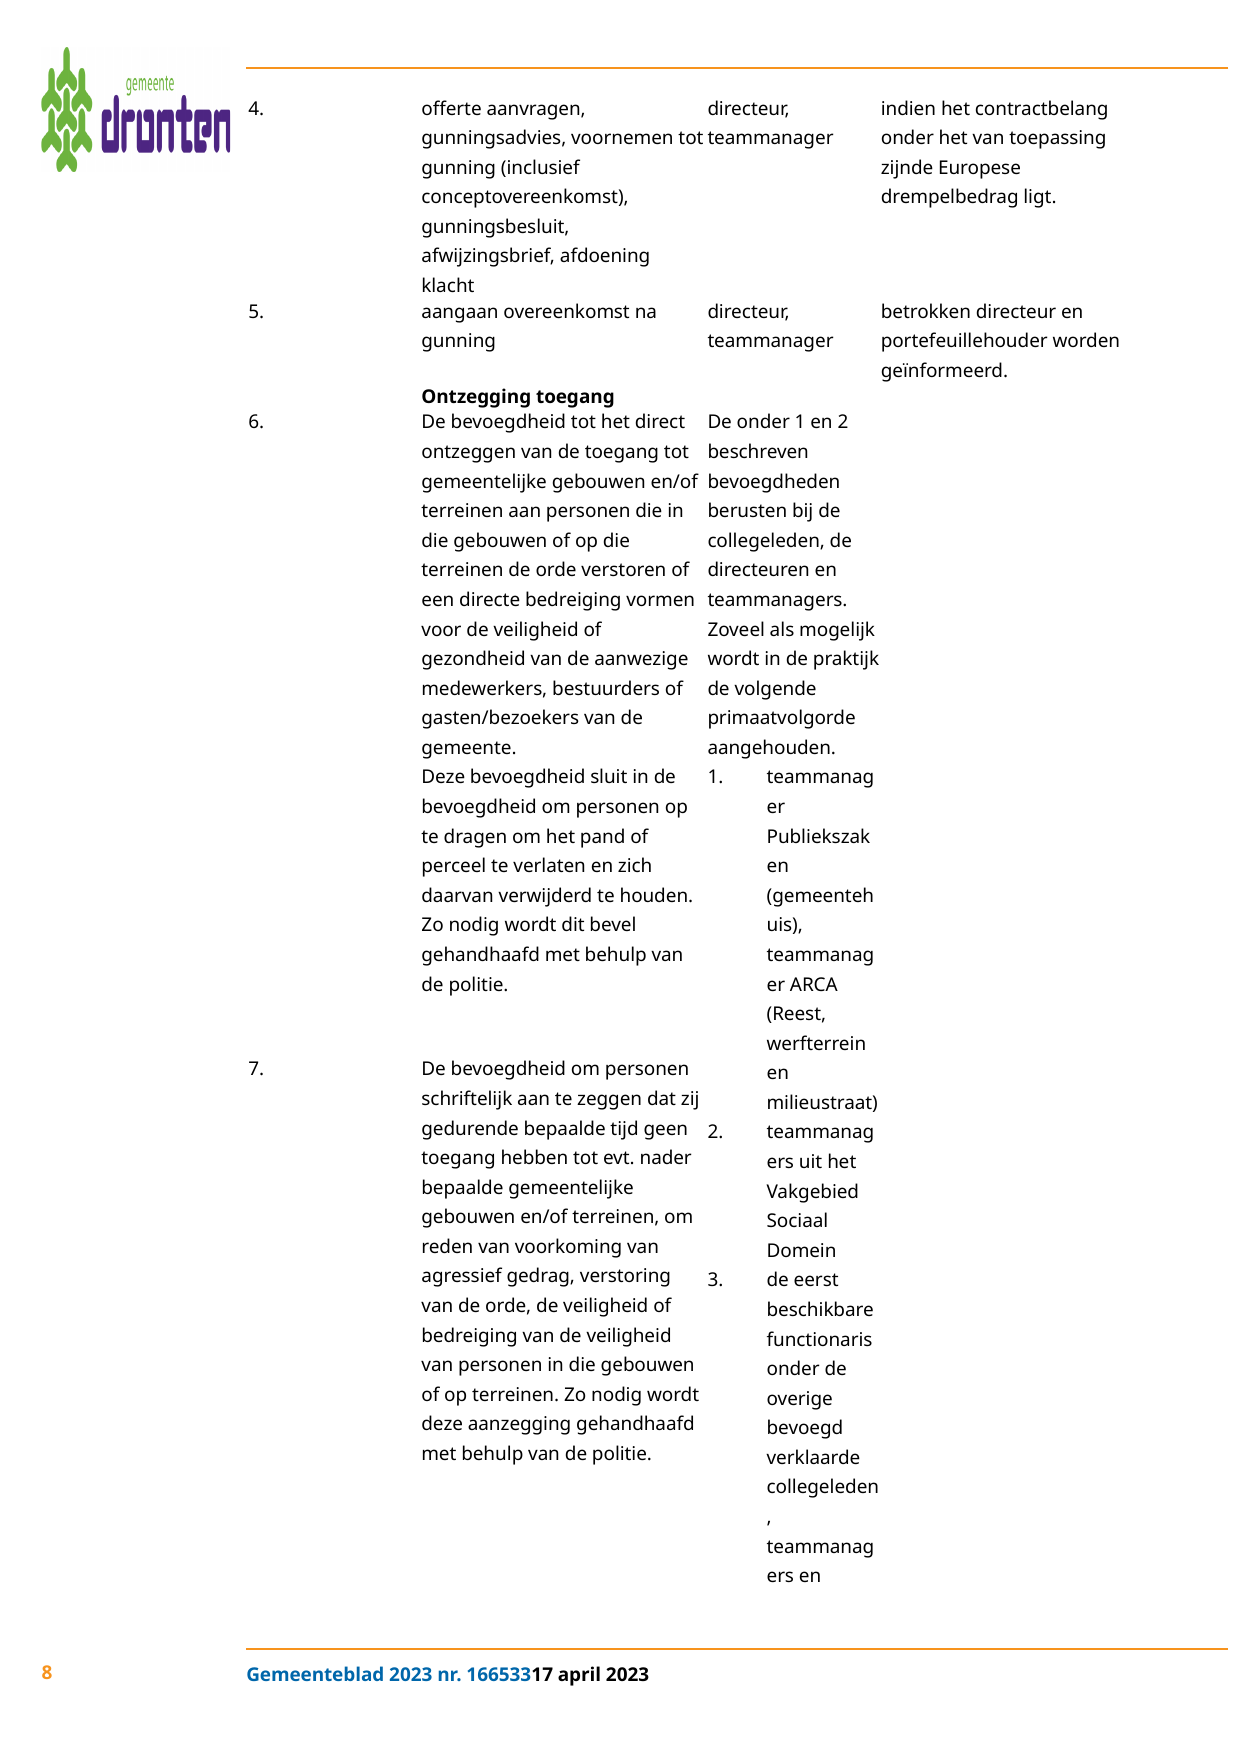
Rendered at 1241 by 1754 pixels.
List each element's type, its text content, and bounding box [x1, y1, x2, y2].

table_cell 5. [248, 298, 421, 383]
table_cell directeur, teammanager [707, 298, 881, 383]
table_cell Ontzegging toegang [421, 383, 1152, 409]
table_cell aangaan overeenkomst na gunning [421, 298, 707, 383]
table_cell 7. [248, 1056, 421, 1588]
table_cell offerte aanvragen, gunningsadvies, voornemen tot gunning (inclusief conceptovereenkomst), gunningsbesluit, afwijzingsbrief, afdoening klacht [421, 95, 707, 298]
table_cell De bevoegdheid tot het direct ontzeggen van de toegang tot gemeentelijke gebouwen en/of terreinen aan personen die in die gebouwen of op die terreinen de orde verstoren of een directe bedreiging vormen voor de veiligheid of gezondheid van de aanwezige medewerkers, bestuurders of gasten/bezoekers van de gemeente. Deze bevoegdheid sluit in de bevoegdheid om personen op te dragen om het pand of perceel te verlaten en zich daarvan verwijderd te houden. Zo nodig wordt dit bevel gehandhaafd met behulp van de politie. [421, 409, 707, 1056]
table_cell betrokken directeur en portefeuillehouder worden geïnformeerd. [881, 298, 1152, 383]
picture [41, 47, 231, 172]
table_cell [248, 383, 421, 409]
table_cell directeur, teammanager [707, 95, 881, 298]
table_cell indien het contractbelang onder het van toepassing zijnde Europese drempelbedrag ligt. [881, 95, 1152, 298]
table_cell De onder 1 en 2 beschreven bevoegdheden berusten bij de collegeleden, de directeuren en teammanagers. Zoveel als mogelijk wordt in de praktijk de volgende primaatvolgorde aangehouden. teammanager Publiekszaken (gemeentehuis), teammanager ARCA (Reest, werfterrein en milieustraat) teammanagers uit het Vakgebied Sociaal Domein de eerst beschikbare functionaris onder de overige bevoegd verklaarde collegeleden, teammanagers en [707, 409, 881, 1588]
table_cell 6. [248, 409, 421, 1056]
table_cell [881, 409, 1152, 1588]
table_cell De bevoegdheid om personen schriftelijk aan te zeggen dat zij gedurende bepaalde tijd geen toegang hebben tot evt. nader bepaalde gemeentelijke gebouwen en/of terreinen, om reden van voorkoming van agressief gedrag, verstoring van de orde, de veiligheid of bedreiging van de veiligheid van personen in die gebouwen of op terreinen. Zo nodig wordt deze aanzegging gehandhaafd met behulp van de politie. [421, 1056, 707, 1588]
table_cell 4. [248, 95, 421, 298]
